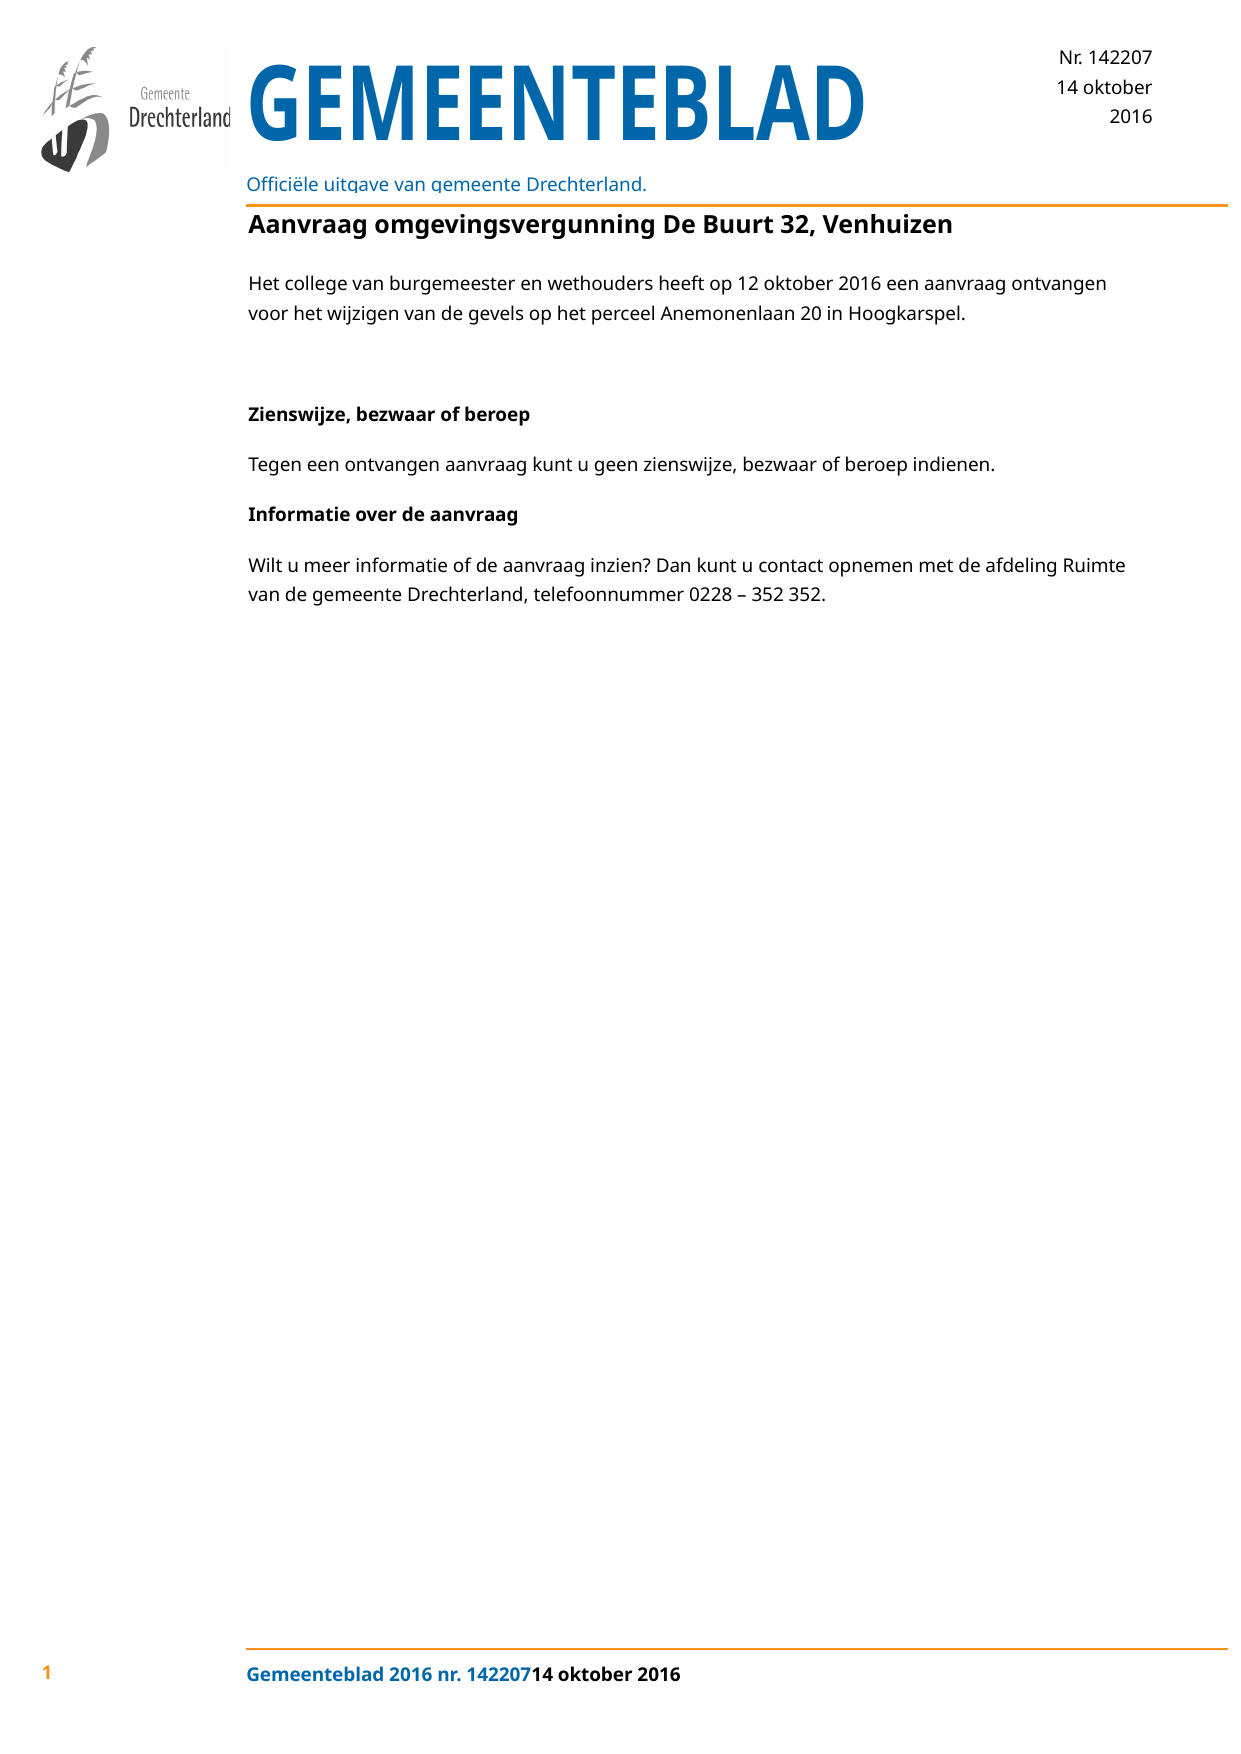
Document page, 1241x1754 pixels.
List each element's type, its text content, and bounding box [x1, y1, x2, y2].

picture [41, 47, 231, 172]
text Tegen een ontvangen aanvraag kunt u geen zienswijze, bezwaar of beroep indienen. [248, 451, 1152, 477]
text Zienswijze, bezwaar of beroep [248, 401, 1152, 426]
text Wilt u meer informatie of de aanvraag inzien? Dan kunt u contact opnemen met de afdeling Ruimte van de gemeente Drechterland, telefoonnummer 0228 – 352 352. [248, 552, 1152, 607]
text Het college van burgemeester en wethouders heeft op 12 oktober 2016 een aanvraag ontvangen voor het wijzigen van de gevels op het perceel Anemonenlaan 20 in Hoogkarspel. [248, 270, 1152, 326]
text Aanvraag omgevingsvergunning De Buurt 32, Venhuizen [248, 207, 1152, 241]
text Informatie over de aanvraag [248, 502, 1152, 527]
